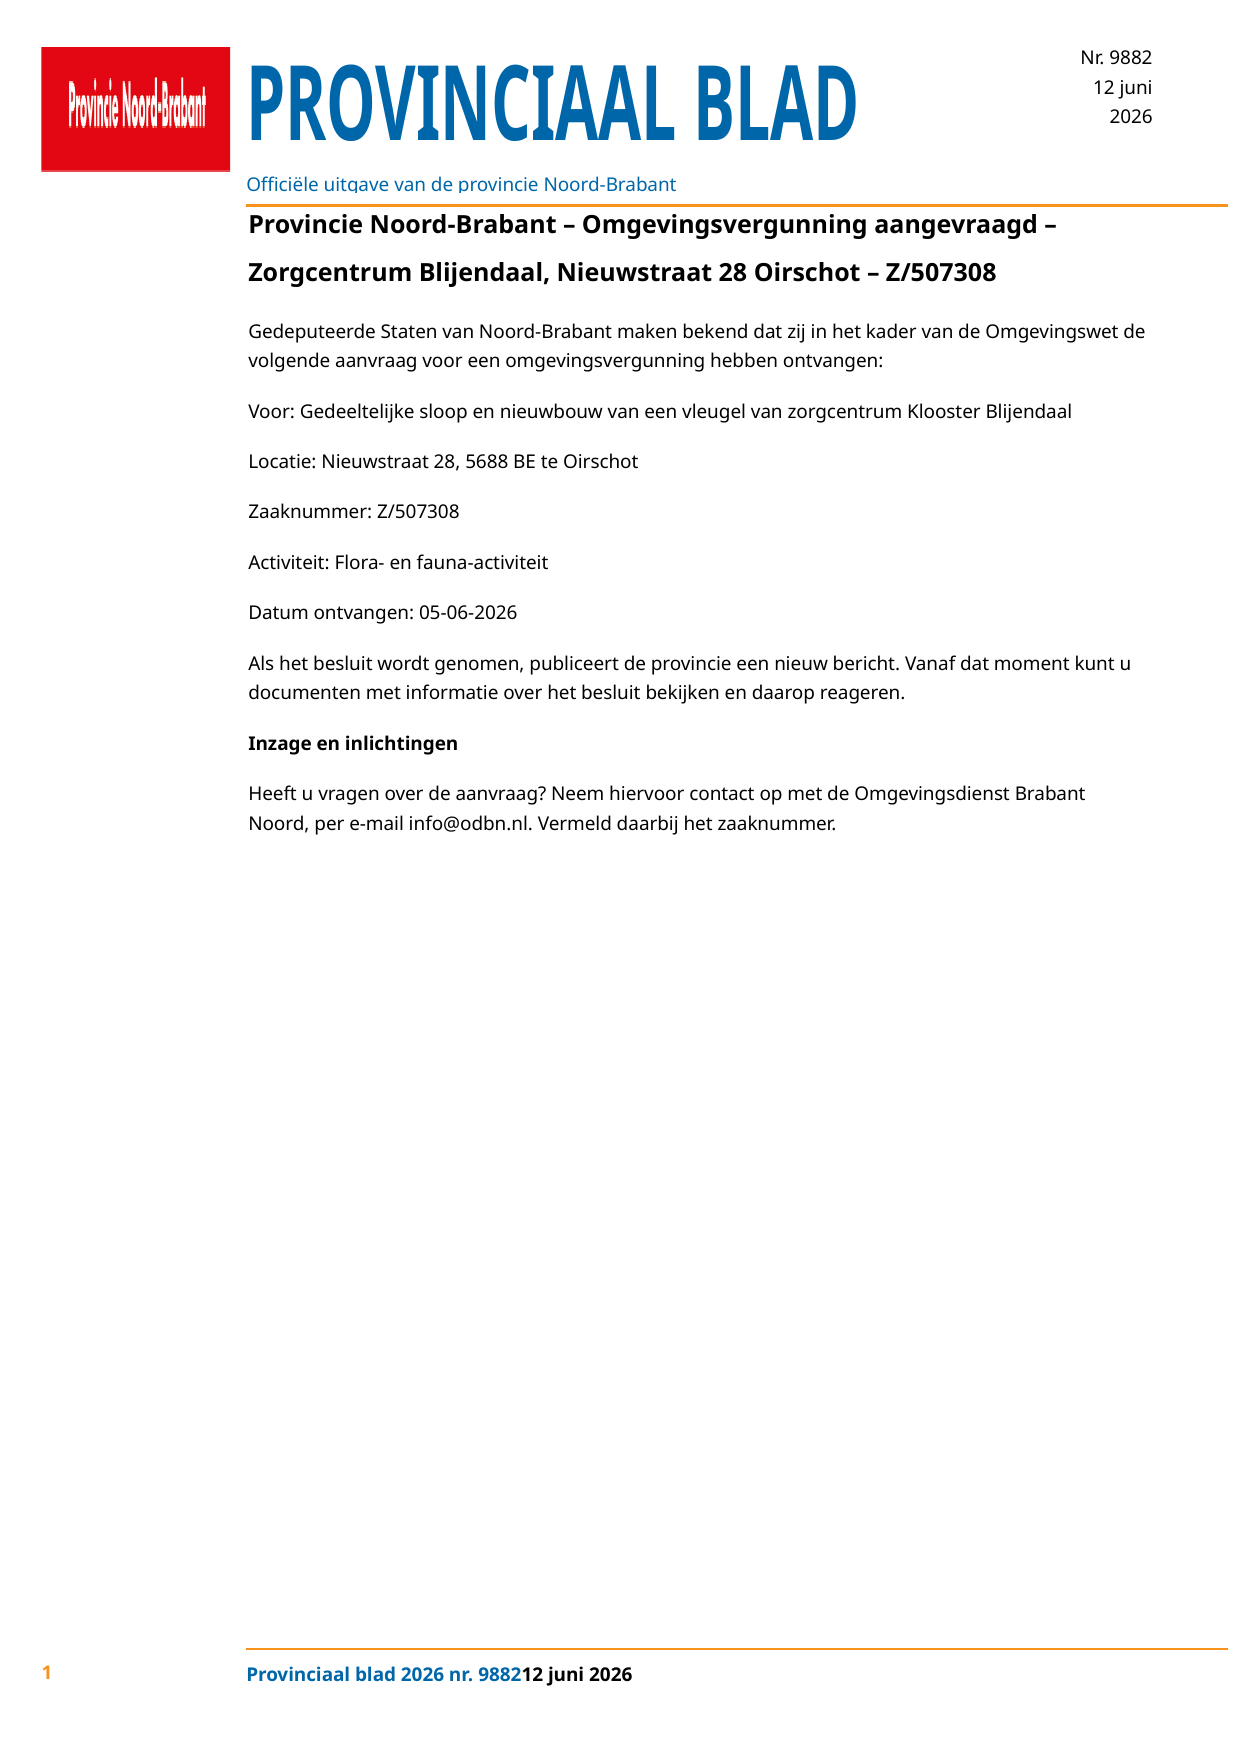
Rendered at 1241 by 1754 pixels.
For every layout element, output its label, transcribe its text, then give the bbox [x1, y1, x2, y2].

text Als het besluit wordt genomen, publiceert de provincie een nieuw bericht. Vanaf dat moment kunt u documenten met informatie over het besluit bekijken en daarop reageren. [248, 650, 1152, 705]
text Activiteit: Flora- en fauna-activiteit [248, 549, 1152, 575]
text Gedeputeerde Staten van Noord-Brabant maken bekend dat zij in het kader van de Omgevingswet de volgende aanvraag voor een omgevingsvergunning hebben ontvangen: [248, 318, 1152, 373]
picture [41, 47, 231, 172]
text Inzage en inlichtingen [248, 730, 1152, 756]
text Datum ontvangen: 05-06-2026 [248, 599, 1152, 625]
text Provincie Noord-Brabant – Omgevingsvergunning aangevraagd – Zorgcentrum Blijendaal, Nieuwstraat 28 Oirschot – Z/507308 [248, 207, 1152, 288]
text Zaaknummer: Z/507308 [248, 499, 1152, 524]
text Locatie: Nieuwstraat 28, 5688 BE te Oirschot [248, 448, 1152, 474]
text Voor: Gedeeltelijke sloop en nieuwbouw van een vleugel van zorgcentrum Klooster Blijendaal [248, 398, 1152, 424]
text Heeft u vragen over de aanvraag? Neem hiervoor contact op met de Omgevingsdienst Brabant Noord, per e-mail info@odbn.nl. Vermeld daarbij het zaaknummer. [248, 780, 1152, 836]
